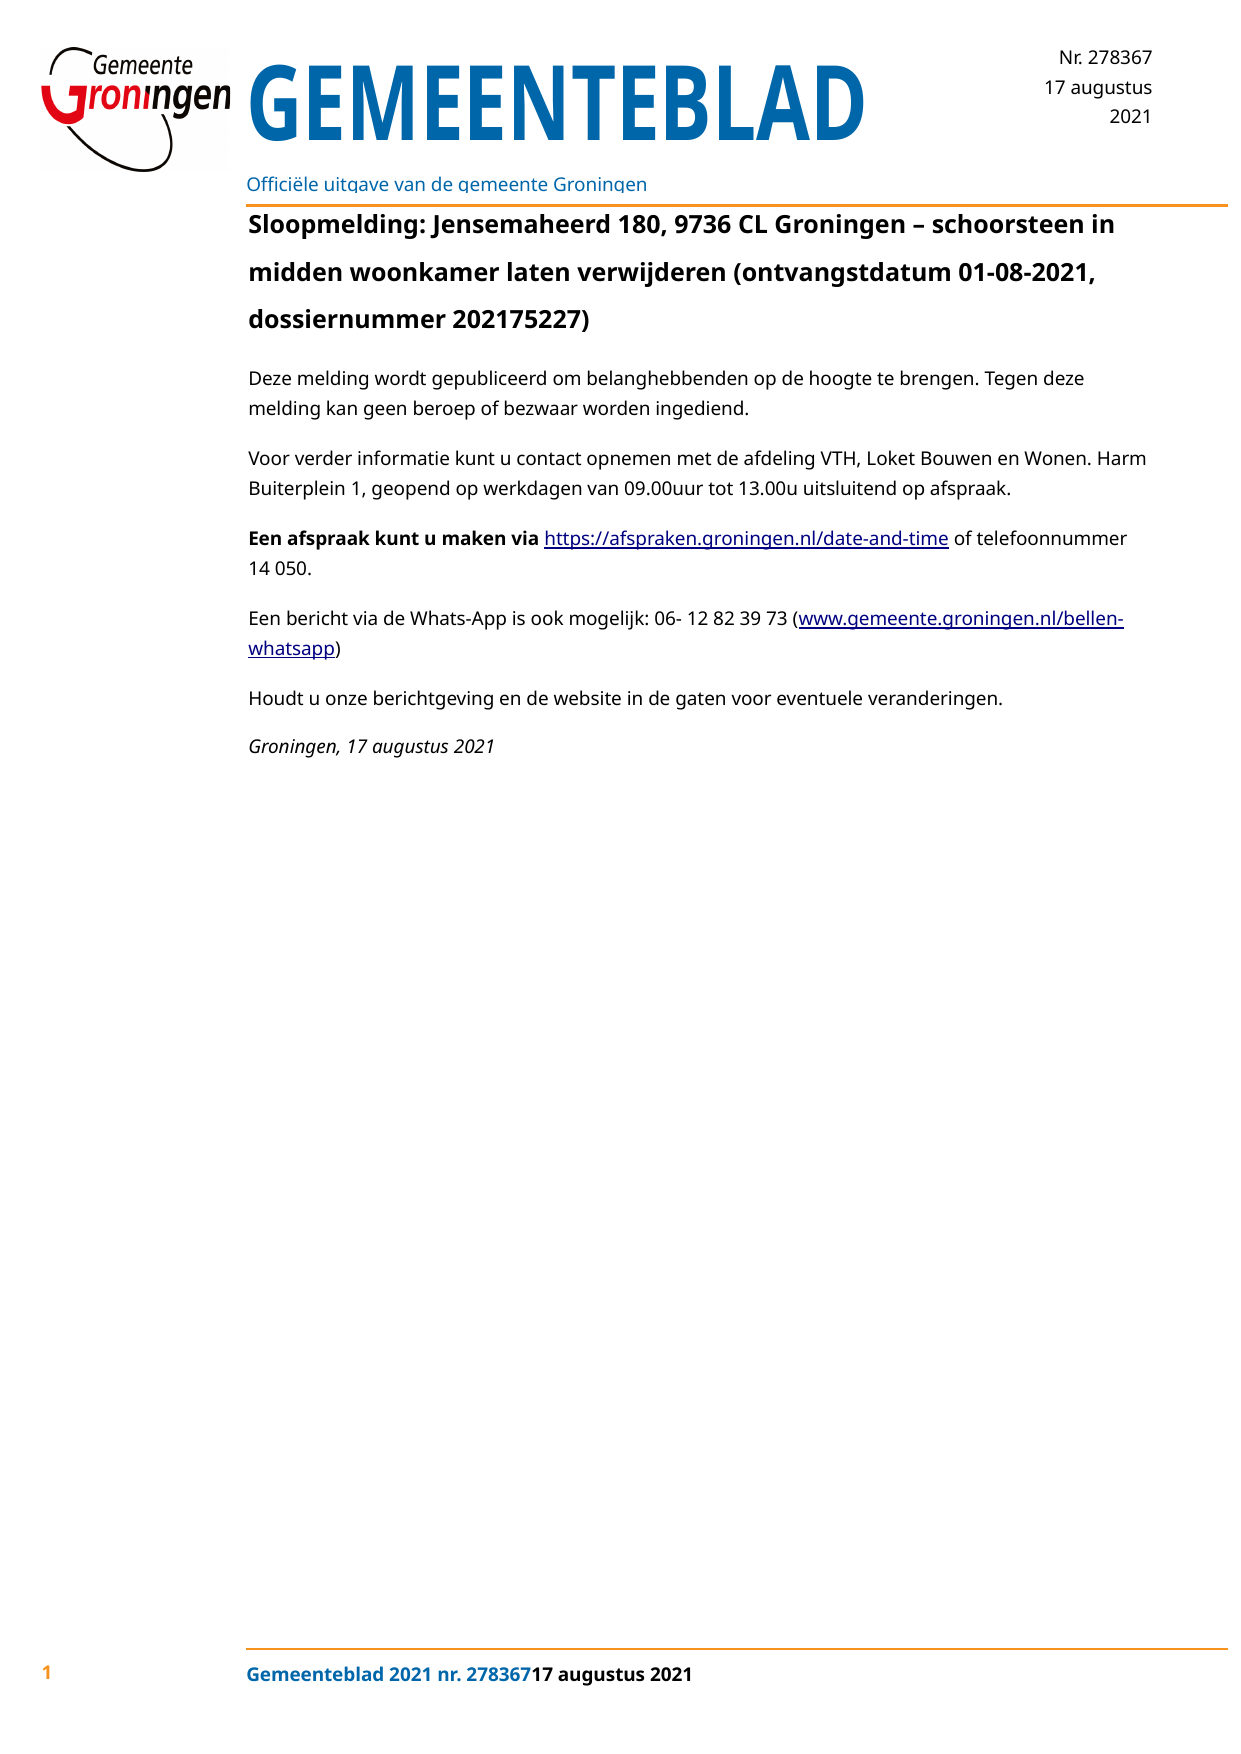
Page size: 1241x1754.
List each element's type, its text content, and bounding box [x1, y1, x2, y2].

text Een bericht via de Whats-App is ook mogelijk: 06- 12 82 39 73 (www.gemeente.groningen.nl/bellen-whatsapp) [248, 606, 1152, 661]
text Voor verder informatie kunt u contact opnemen met de afdeling VTH, Loket Bouwen en Wonen. Harm Buiterplein 1, geopend op werkdagen van 09.00uur tot 13.00u uitsluitend op afspraak. [248, 446, 1152, 501]
text Groningen, 17 augustus 2021 [248, 733, 1152, 759]
text Deze melding wordt gepubliceerd om belanghebbenden op de hoogte te brengen. Tegen deze melding kan geen beroep of bezwaar worden ingediend. [248, 366, 1152, 421]
text Sloopmelding: Jensemaheerd 180, 9736 CL Groningen – schoorsteen in midden woonkamer laten verwijderen (ontvangstdatum 01-08-2021, dossiernummer 202175227) [248, 207, 1152, 336]
picture [41, 47, 231, 172]
text Een afspraak kunt u maken via https://afspraken.groningen.nl/date-and-time of telefoonnummer 14 050. [248, 526, 1152, 581]
text Houdt u onze berichtgeving en de website in de gaten voor eventuele veranderingen. [248, 686, 1152, 711]
